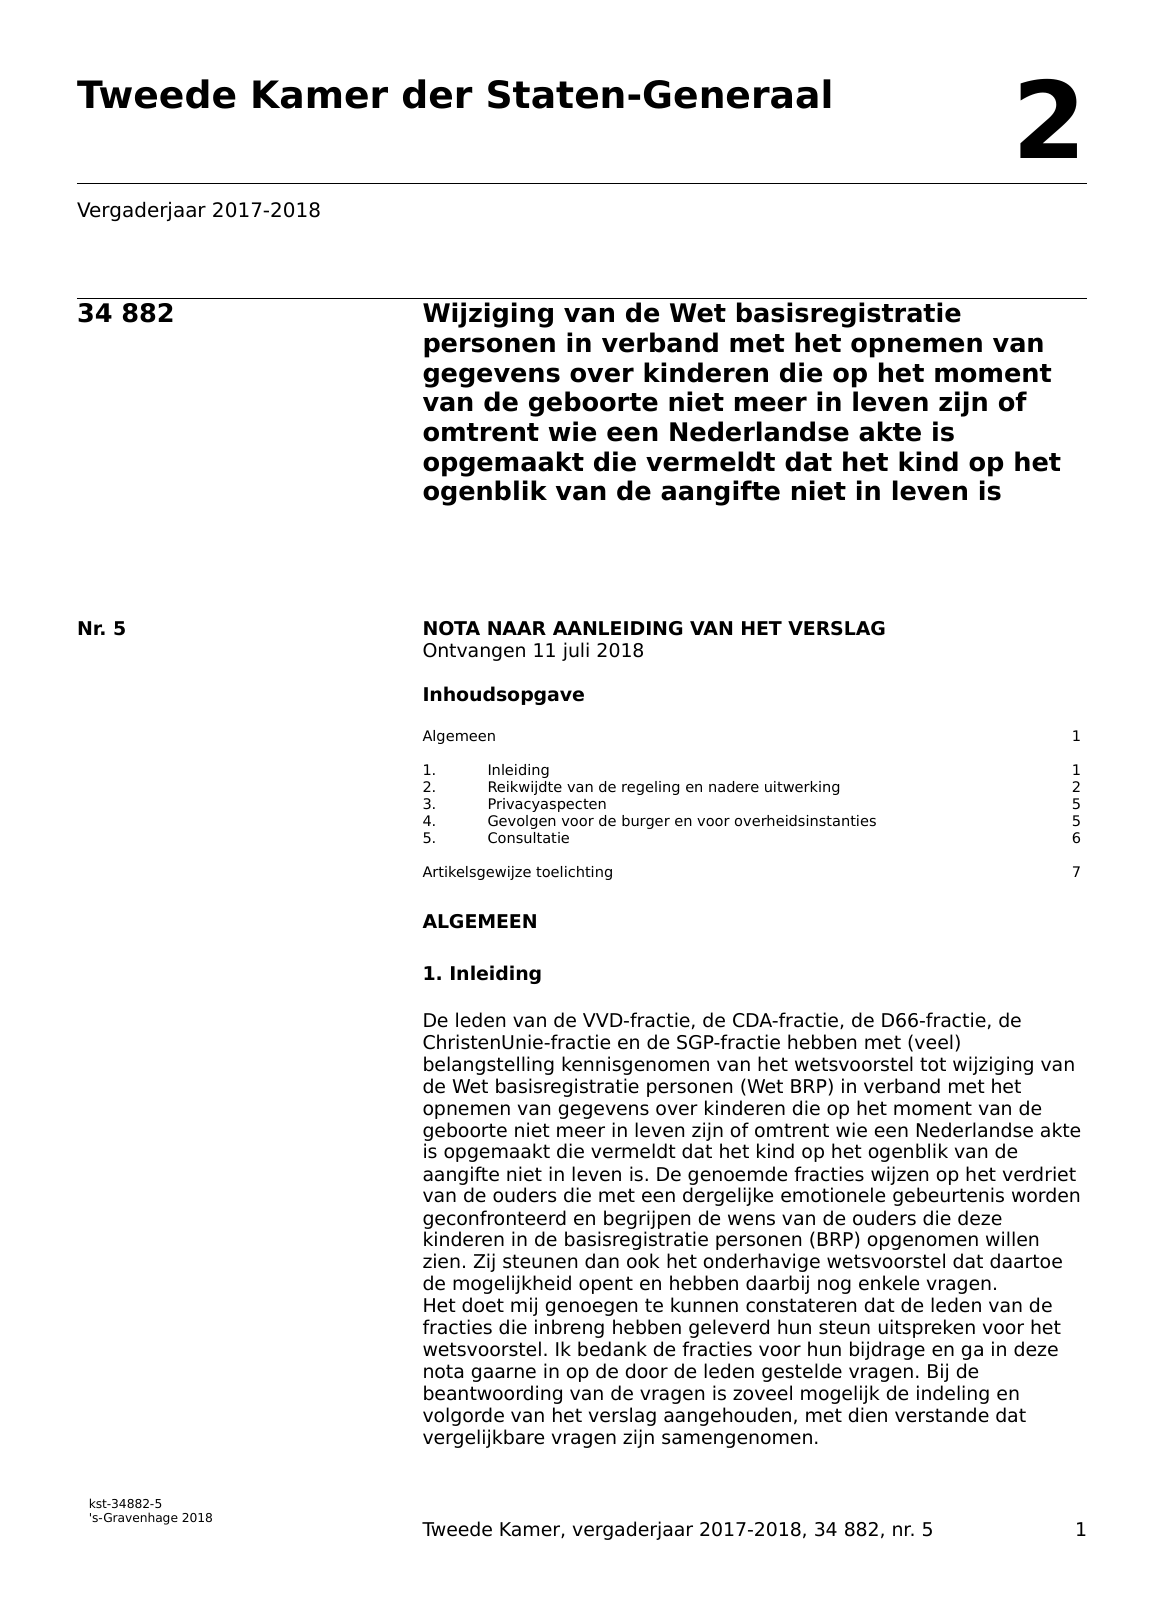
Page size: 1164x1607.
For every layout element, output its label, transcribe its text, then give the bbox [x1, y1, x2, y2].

table_cell [422, 847, 481, 864]
text Het doet mij genoegen te kunnen constateren dat de leden van de fracties die inbreng hebben geleverd hun steun uitspreken voor het wetsvoorstel. Ik bedank de fracties voor hun bijdrage en ga in deze nota gaarne in op de door de leden gestelde vragen. Bij de beantwoording van de vragen is zoveel mogelijk de indeling en volgorde van het verslag aangehouden, met dien verstande dat vergelijkbare vragen zijn samengenomen. [422, 1295, 1087, 1449]
table_cell 5 [1013, 813, 1087, 830]
table_cell Reikwijdte van de regeling en nadere uitwerking [481, 779, 1013, 796]
table_cell Artikelsgewijze toelichting [422, 864, 1013, 881]
table_cell Vergaderjaar 2017-2018 [77, 184, 1087, 298]
table_cell [481, 745, 1013, 762]
table_cell 3. [422, 796, 481, 813]
subtitle Nr. 5 NOTA NAAR AANLEIDING VAN HET VERSLAG [77, 618, 1087, 640]
table_cell [481, 847, 1013, 864]
table_cell Inleiding [481, 762, 1013, 779]
table_cell [1013, 847, 1087, 864]
text De leden van de VVD-fractie, de CDA-fractie, de D66-fractie, de ChristenUnie-fractie en de SGP-fractie hebben met (veel) belangstelling kennisgenomen van het wetsvoorstel tot wijziging van de Wet basisregistratie personen (Wet BRP) in verband met het opnemen van gegevens over kinderen die op het moment van de geboorte niet meer in leven zijn of omtrent wie een Nederlandse akte is opgemaakt die vermeldt dat het kind op het ogenblik van de aangifte niet in leven is. De genoemde fracties wijzen op het verdriet van de ouders die met een dergelijke emotionele gebeurtenis worden geconfronteerd en begrijpen de wens van de ouders die deze kinderen in de basisregistratie personen (BRP) opgenomen willen zien. Zij steunen dan ook het onderhavige wetsvoorstel dat daartoe de mogelijkheid opent en hebben daarbij nog enkele vragen. [422, 1009, 1087, 1295]
table_cell [1013, 745, 1087, 762]
subtitle 34 882 Wijziging van de Wet basisregistratie personen in verband met het opnemen van gegevens over kinderen die op het moment van de geboorte niet meer in leven zijn of omtrent wie een Nederlandse akte is opgemaakt die vermeldt dat het kind op het ogenblik van de aangifte niet in leven is [77, 299, 1087, 507]
table_cell 6 [1013, 830, 1087, 847]
text Ontvangen 11 juli 2018 [422, 640, 1087, 662]
table_cell 4. [422, 813, 481, 830]
table_cell Privacyaspecten [481, 796, 1013, 813]
table_cell 2 [1013, 779, 1087, 796]
table_cell Consultatie [481, 830, 1013, 847]
text kst-34882-5 [88, 1497, 323, 1511]
table_cell [422, 745, 481, 762]
subtitle Inhoudsopgave [422, 684, 1087, 706]
table_cell 1. [422, 762, 481, 779]
text 's-Gravenhage 2018 [88, 1511, 323, 1525]
subtitle ALGEMEEN [422, 911, 1087, 933]
table_cell 5. [422, 830, 481, 847]
table_header Tweede Kamer der Staten-Generaal [77, 59, 886, 183]
table_cell Gevolgen voor de burger en voor overheidsinstanties [481, 813, 1013, 830]
table_header 2 [886, 59, 1087, 183]
table_cell 7 [1013, 864, 1087, 881]
table_cell 1 [1013, 762, 1087, 779]
table_header Algemeen [422, 728, 1013, 745]
table_cell 5 [1013, 796, 1087, 813]
table_cell 2. [422, 779, 481, 796]
subtitle 1. Inleiding [422, 963, 1087, 984]
table_header 1 [1013, 728, 1087, 745]
